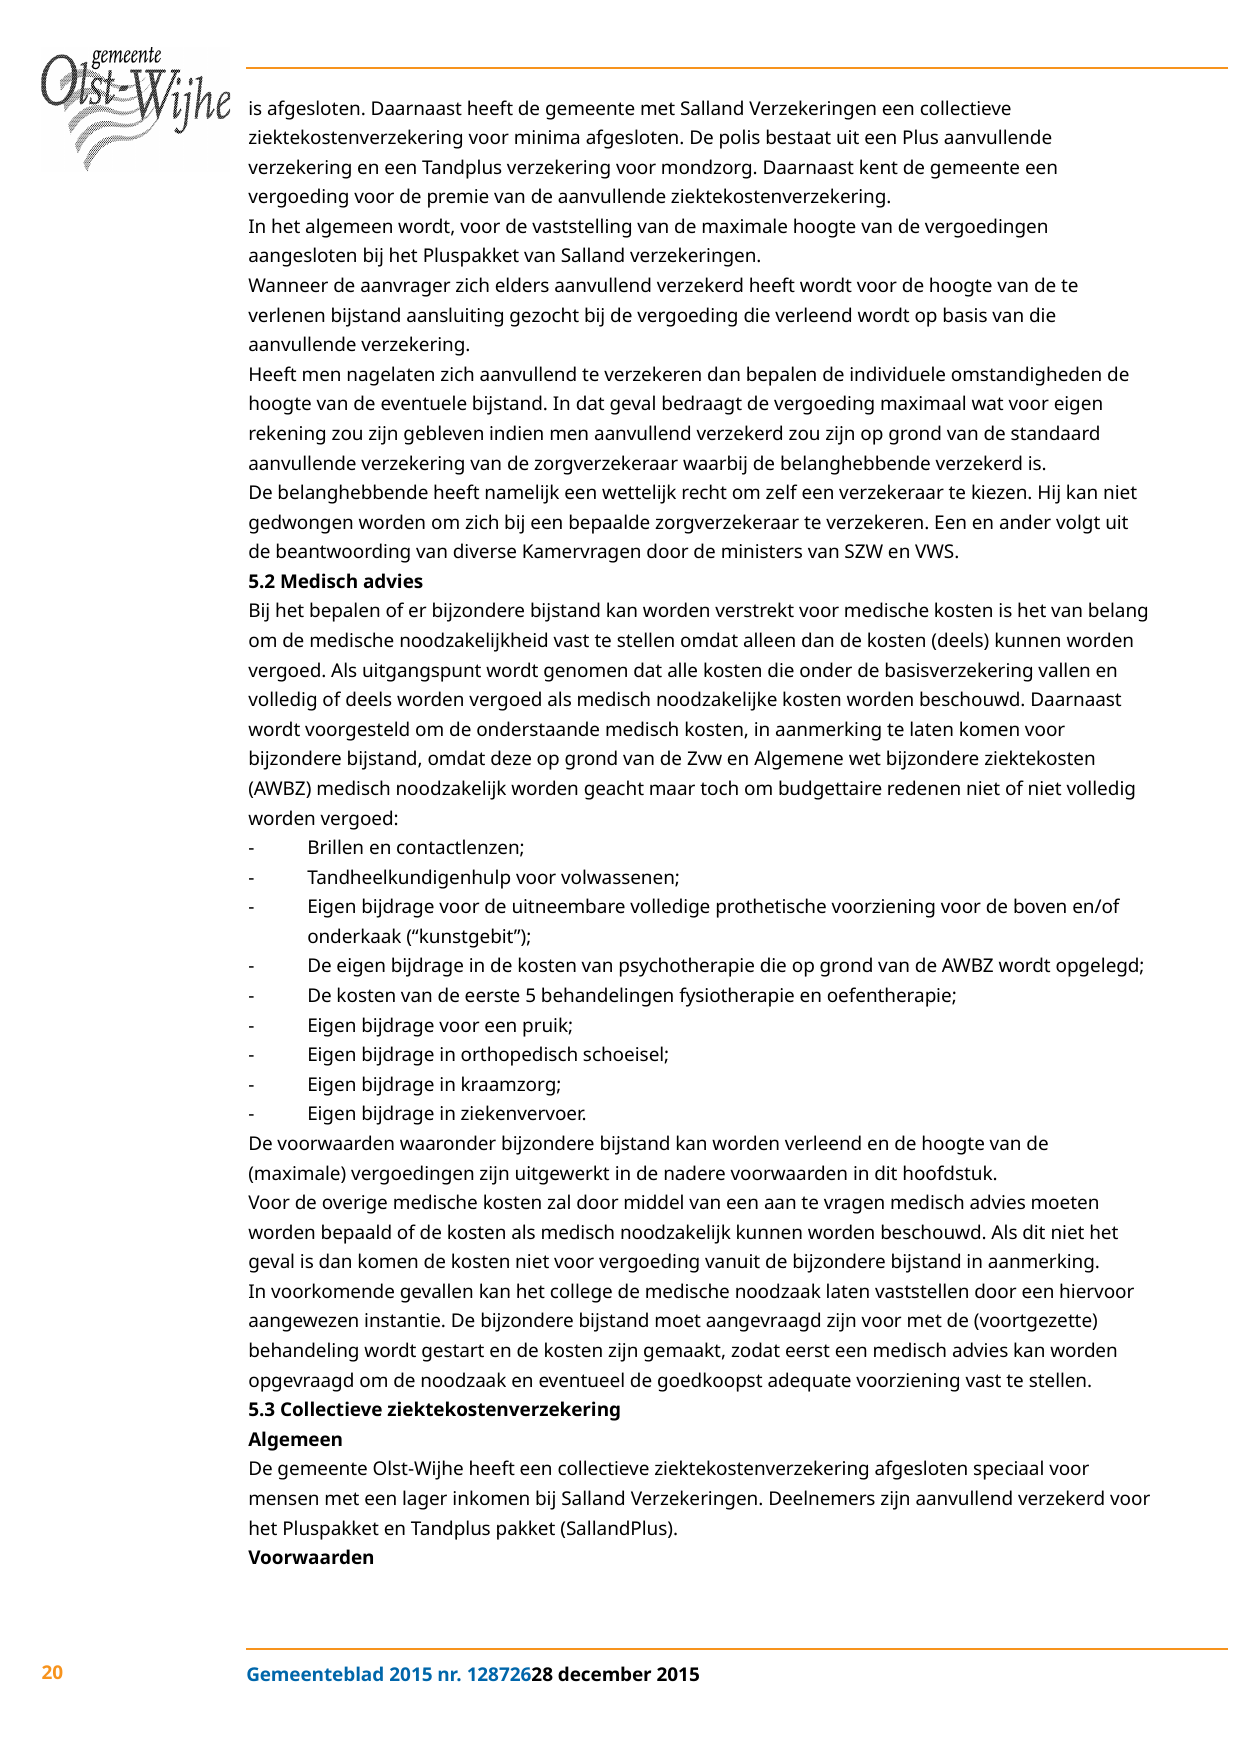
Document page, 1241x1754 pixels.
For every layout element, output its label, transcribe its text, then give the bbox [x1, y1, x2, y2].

text Algemeen [248, 1426, 1152, 1452]
text 5.3 Collectieve ziektekostenverzekering [248, 1396, 1152, 1422]
list Eigen bijdrage in orthopedisch schoeisel; [248, 1041, 1152, 1067]
text De voorwaarden waaronder bijzondere bijstand kan worden verleend en de hoogte van de (maximale) vergoedingen zijn uitgewerkt in de nadere voorwaarden in dit hoofdstuk. [248, 1130, 1152, 1186]
text 5.2 Medisch advies [248, 568, 1152, 594]
text Wanneer de aanvrager zich elders aanvullend verzekerd heeft wordt voor de hoogte van de te verlenen bijstand aansluiting gezocht bij de vergoeding die verleend wordt op basis van die aanvullende verzekering. [248, 272, 1152, 357]
text Voor de overige medische kosten zal door middel van een aan te vragen medisch advies moeten worden bepaald of de kosten als medisch noodzakelijk kunnen worden beschouwd. Als dit niet het geval is dan komen de kosten niet voor vergoeding vanuit de bijzondere bijstand in aanmerking. [248, 1189, 1152, 1274]
text In het algemeen wordt, voor de vaststelling van de maximale hoogte van de vergoedingen aangesloten bij het Pluspakket van Salland verzekeringen. [248, 213, 1152, 268]
text In voorkomende gevallen kan het college de medische noodzaak laten vaststellen door een hiervoor aangewezen instantie. De bijzondere bijstand moet aangevraagd zijn voor met de (voortgezette) behandeling wordt gestart en de kosten zijn gemaakt, zodat eerst een medisch advies kan worden opgevraagd om de noodzaak en eventueel de goedkoopst adequate voorziening vast te stellen. [248, 1278, 1152, 1393]
picture [41, 47, 231, 172]
list Tandheelkundigenhulp voor volwassenen; [248, 864, 1152, 890]
list Eigen bijdrage voor een pruik; [248, 1012, 1152, 1038]
text De gemeente Olst-Wijhe heeft een collectieve ziektekostenverzekering afgesloten speciaal voor mensen met een lager inkomen bij Salland Verzekeringen. Deelnemers zijn aanvullend verzekerd voor het Pluspakket en Tandplus pakket (SallandPlus). [248, 1456, 1152, 1541]
text De belanghebbende heeft namelijk een wettelijk recht om zelf een verzekeraar te kiezen. Hij kan niet gedwongen worden om zich bij een bepaalde zorgverzekeraar te verzekeren. Een en ander volgt uit de beantwoording van diverse Kamervragen door de ministers van SZW en VWS. [248, 479, 1152, 564]
text Bij het bepalen of er bijzondere bijstand kan worden verstrekt voor medische kosten is het van belang om de medische noodzakelijkheid vast te stellen omdat alleen dan de kosten (deels) kunnen worden vergoed. Als uitgangspunt wordt genomen dat alle kosten die onder de basisverzekering vallen en volledig of deels worden vergoed als medisch noodzakelijke kosten worden beschouwd. Daarnaast wordt voorgesteld om de onderstaande medisch kosten, in aanmerking te laten komen voor bijzondere bijstand, omdat deze op grond van de Zvw en Algemene wet bijzondere ziektekosten (AWBZ) medisch noodzakelijk worden geacht maar toch om budgettaire redenen niet of niet volledig worden vergoed: [248, 598, 1152, 831]
list Eigen bijdrage in kraamzorg; [248, 1071, 1152, 1097]
list Brillen en contactlenzen; [248, 834, 1152, 860]
list De kosten van de eerste 5 behandelingen fysiotherapie en oefentherapie; [248, 982, 1152, 1008]
list Eigen bijdrage voor de uitneembare volledige prothetische voorziening voor de boven en/of onderkaak (“kunstgebit”); [248, 893, 1152, 949]
list Eigen bijdrage in ziekenvervoer. [248, 1101, 1152, 1126]
text Voorwaarden [248, 1544, 1152, 1570]
text is afgesloten. Daarnaast heeft de gemeente met Salland Verzekeringen een collectieve ziektekostenverzekering voor minima afgesloten. De polis bestaat uit een Plus aanvullende verzekering en een Tandplus verzekering voor mondzorg. Daarnaast kent de gemeente een vergoeding voor de premie van de aanvullende ziektekostenverzekering. [248, 95, 1152, 209]
list De eigen bijdrage in de kosten van psychotherapie die op grond van de AWBZ wordt opgelegd; [248, 953, 1152, 978]
text Heeft men nagelaten zich aanvullend te verzekeren dan bepalen de individuele omstandigheden de hoogte van de eventuele bijstand. In dat geval bedraagt de vergoeding maximaal wat voor eigen rekening zou zijn gebleven indien men aanvullend verzekerd zou zijn op grond van de standaard aanvullende verzekering van de zorgverzekeraar waarbij de belanghebbende verzekerd is. [248, 361, 1152, 476]
